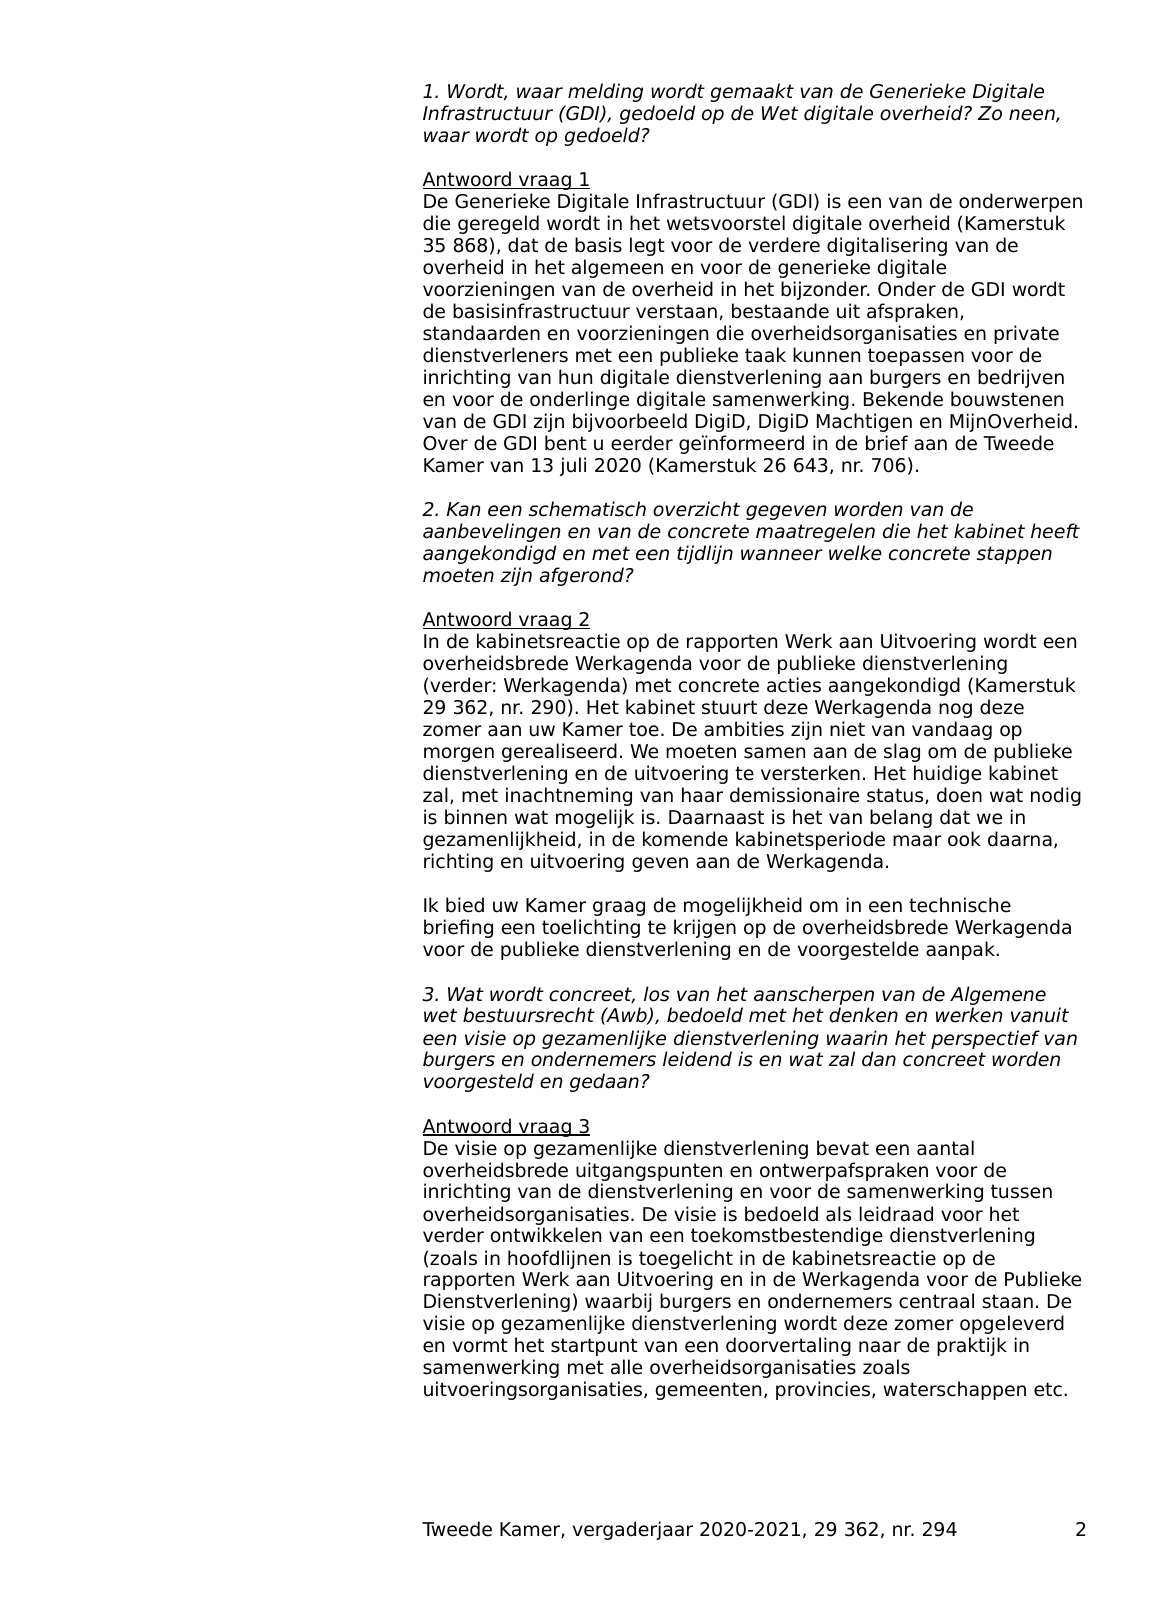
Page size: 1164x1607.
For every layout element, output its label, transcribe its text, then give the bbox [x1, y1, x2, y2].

text In de kabinetsreactie op de rapporten Werk aan Uitvoering wordt een overheidsbrede Werkagenda voor de publieke dienstverlening (verder: Werkagenda) met concrete acties aangekondigd (Kamerstuk 29 362, nr. 290). Het kabinet stuurt deze Werkagenda nog deze zomer aan uw Kamer toe. De ambities zijn niet van vandaag op morgen gerealiseerd. We moeten samen aan de slag om de publieke dienstverlening en de uitvoering te versterken. Het huidige kabinet zal, met inachtneming van haar demissionaire status, doen wat nodig is binnen wat mogelijk is. Daarnaast is het van belang dat we in gezamenlijkheid, in de komende kabinetsperiode maar ook daarna, richting en uitvoering geven aan de Werkagenda. [422, 631, 1087, 873]
text Antwoord vraag 3 [422, 1116, 1087, 1137]
text Antwoord vraag 2 [422, 609, 1087, 631]
text 1. Wordt, waar melding wordt gemaakt van de Generieke Digitale Infrastructuur (GDI), gedoeld op de Wet digitale overheid? Zo neen, waar wordt op gedoeld? [422, 81, 1087, 147]
text 2. Kan een schematisch overzicht gegeven worden van de aanbevelingen en van de concrete maatregelen die het kabinet heeft aangekondigd en met een tijdlijn wanneer welke concrete stappen moeten zijn afgerond? [422, 499, 1087, 587]
text Ik bied uw Kamer graag de mogelijkheid om in een technische briefing een toelichting te krijgen op de overheidsbrede Werkagenda voor de publieke dienstverlening en de voorgestelde aanpak. [422, 895, 1087, 961]
text De visie op gezamenlijke dienstverlening bevat een aantal overheidsbrede uitgangspunten en ontwerpafspraken voor de inrichting van de dienstverlening en voor de samenwerking tussen overheidsorganisaties. De visie is bedoeld als leidraad voor het verder ontwikkelen van een toekomstbestendige dienstverlening (zoals in hoofdlijnen is toegelicht in de kabinetsreactie op de rapporten Werk aan Uitvoering en in de Werkagenda voor de Publieke Dienstverlening) waarbij burgers en ondernemers centraal staan. De visie op gezamenlijke dienstverlening wordt deze zomer opgeleverd en vormt het startpunt van een doorvertaling naar de praktijk in samenwerking met alle overheidsorganisaties zoals uitvoeringsorganisaties, gemeenten, provincies, waterschappen etc. [422, 1137, 1087, 1401]
text Antwoord vraag 1 [422, 169, 1087, 191]
text De Generieke Digitale Infrastructuur (GDI) is een van de onderwerpen die geregeld wordt in het wetsvoorstel digitale overheid (Kamerstuk 35 868), dat de basis legt voor de verdere digitalisering van de overheid in het algemeen en voor de generieke digitale voorzieningen van de overheid in het bijzonder. Onder de GDI wordt de basisinfrastructuur verstaan, bestaande uit afspraken, standaarden en voorzieningen die overheidsorganisaties en private dienstverleners met een publieke taak kunnen toepassen voor de inrichting van hun digitale dienstverlening aan burgers en bedrijven en voor de onderlinge digitale samenwerking. Bekende bouwstenen van de GDI zijn bijvoorbeeld DigiD, DigiD Machtigen en MijnOverheid. Over de GDI bent u eerder geïnformeerd in de brief aan de Tweede Kamer van 13 juli 2020 (Kamerstuk 26 643, nr. 706). [422, 191, 1087, 477]
text 3. Wat wordt concreet, los van het aanscherpen van de Algemene wet bestuursrecht (Awb), bedoeld met het denken en werken vanuit een visie op gezamenlijke dienstverlening waarin het perspectief van burgers en ondernemers leidend is en wat zal dan concreet worden voorgesteld en gedaan? [422, 983, 1087, 1093]
